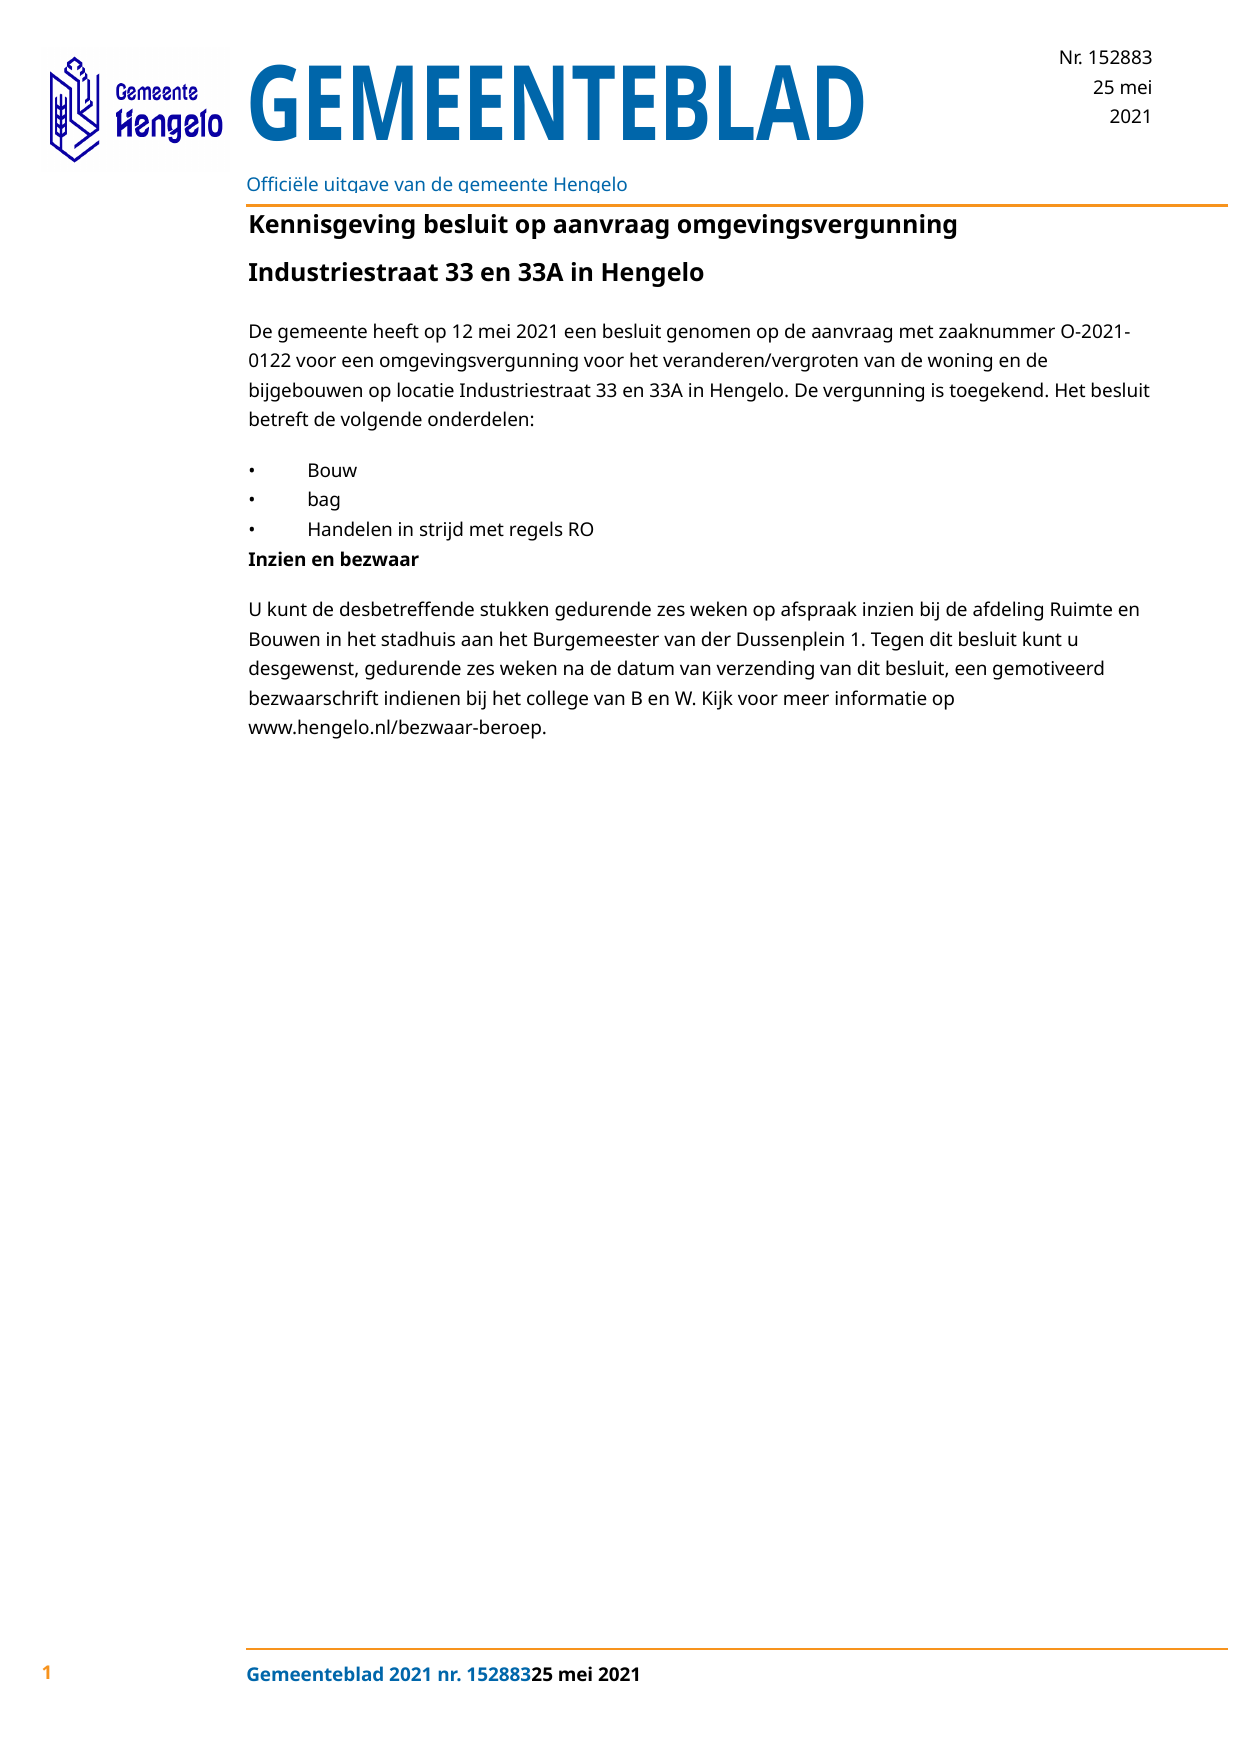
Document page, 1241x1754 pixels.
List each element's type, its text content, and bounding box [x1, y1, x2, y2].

picture [41, 47, 231, 172]
list Bouw [248, 457, 1152, 483]
text Kennisgeving besluit op aanvraag omgevingsvergunning Industriestraat 33 en 33A in Hengelo [248, 207, 1152, 288]
text De gemeente heeft op 12 mei 2021 een besluit genomen op de aanvraag met zaaknummer O-2021-0122 voor een omgevingsvergunning voor het veranderen/vergroten van de woning en de bijgebouwen op locatie Industriestraat 33 en 33A in Hengelo. De vergunning is toegekend. Het besluit betreft de volgende onderdelen: [248, 318, 1152, 432]
list Handelen in strijd met regels RO [248, 516, 1152, 542]
text Inzien en bezwaar [248, 546, 1152, 572]
list bag [248, 487, 1152, 512]
text U kunt de desbetreffende stukken gedurende zes weken op afspraak inzien bij de afdeling Ruimte en Bouwen in het stadhuis aan het Burgemeester van der Dussenplein 1. Tegen dit besluit kunt u desgewenst, gedurende zes weken na de datum van verzending van dit besluit, een gemotiveerd bezwaarschrift indienen bij het college van B en W. Kijk voor meer informatie op www.hengelo.nl/bezwaar-beroep. [248, 596, 1152, 740]
